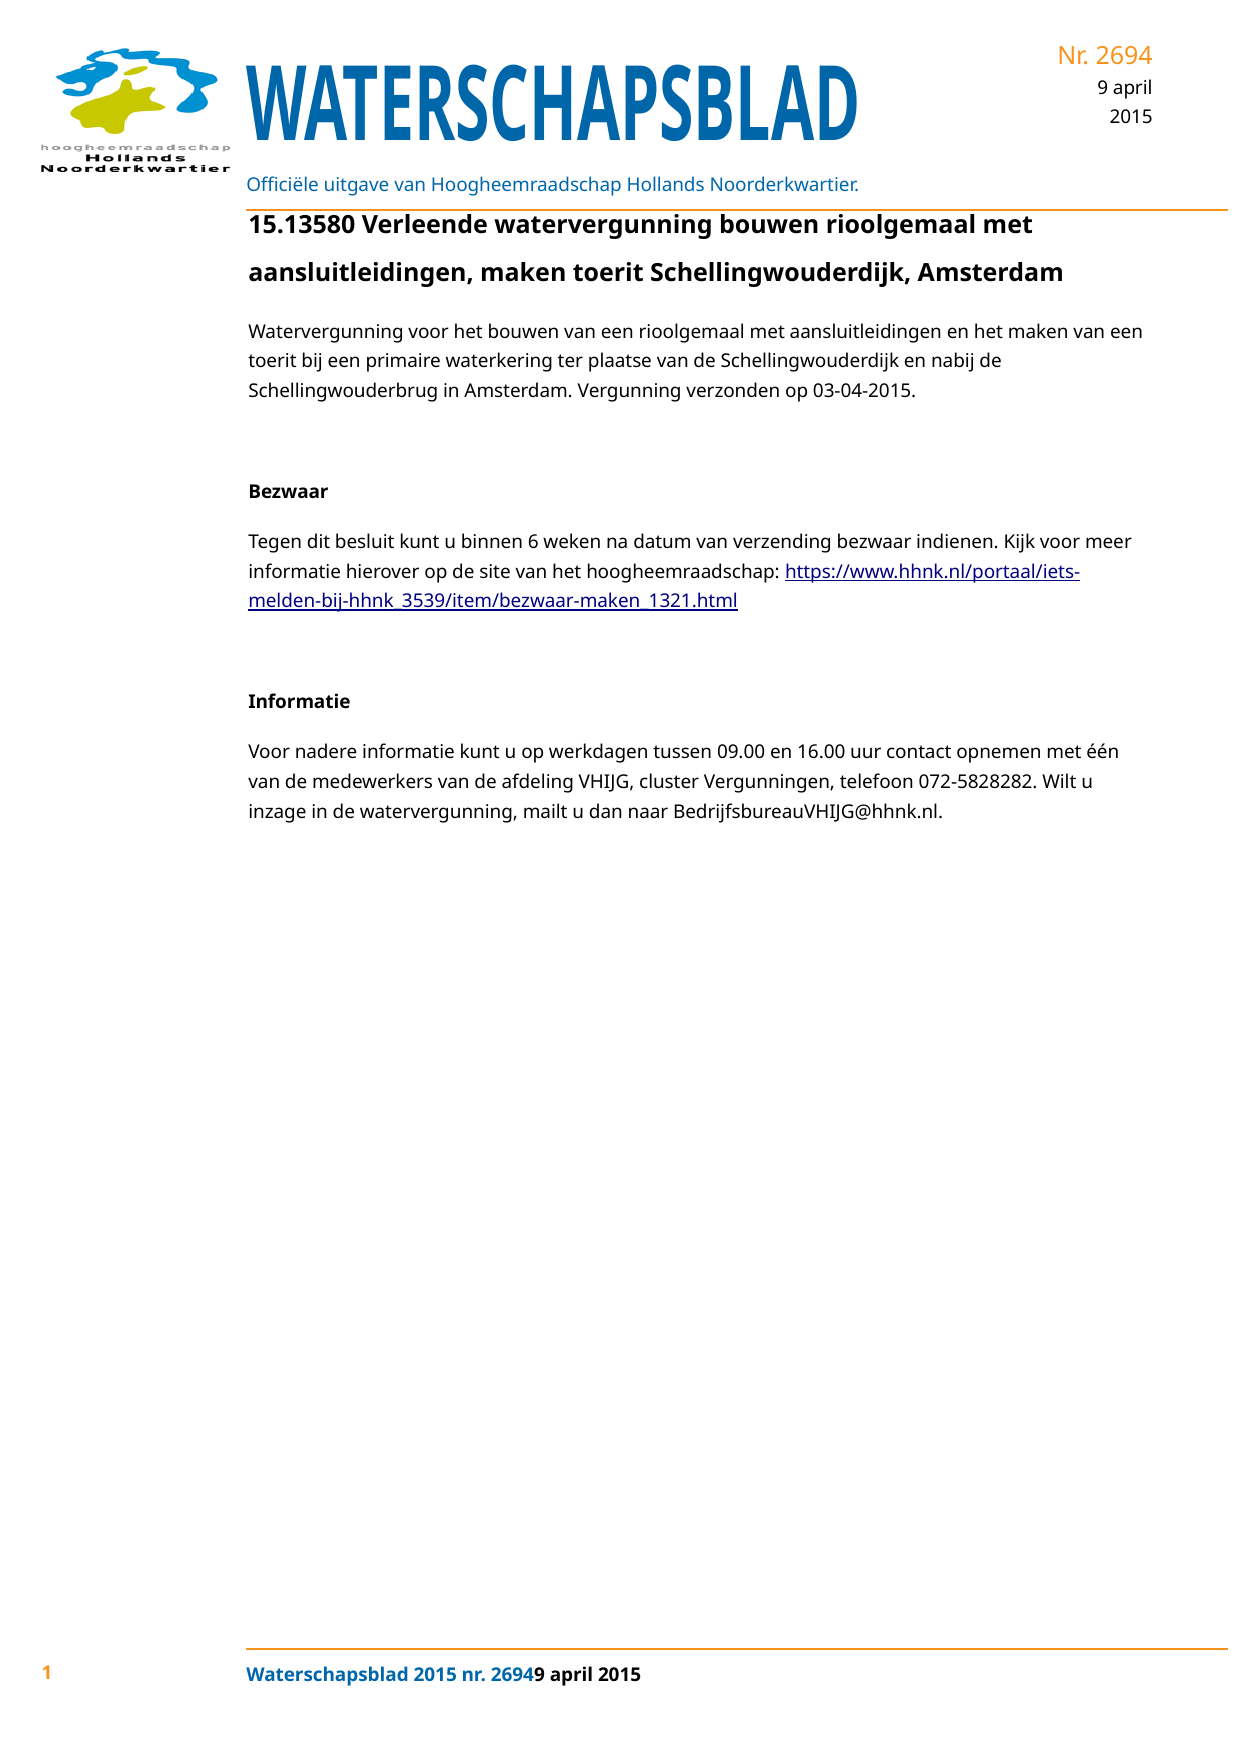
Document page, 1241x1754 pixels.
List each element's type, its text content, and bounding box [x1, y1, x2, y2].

picture [41, 47, 231, 172]
text Watervergunning voor het bouwen van een rioolgemaal met aansluitleidingen en het maken van een toerit bij een primaire waterkering ter plaatse van de Schellingwouderdijk en nabij de Schellingwouderbrug in Amsterdam. Vergunning verzonden op 03-04-2015. [248, 318, 1152, 403]
text Informatie [248, 688, 1152, 714]
text Voor nadere informatie kunt u op werkdagen tussen 09.00 en 16.00 uur contact opnemen met één van de medewerkers van de afdeling VHIJG, cluster Vergunningen, telefoon 072-5828282. Wilt u inzage in de watervergunning, mailt u dan naar BedrijfsbureauVHIJG@hhnk.nl. [248, 739, 1152, 824]
text Tegen dit besluit kunt u binnen 6 weken na datum van verzending bezwaar indienen. Kijk voor meer informatie hierover op de site van het hoogheemraadschap: https://www.hhnk.nl/portaal/iets-melden-bij-hhnk_3539/item/bezwaar-maken_1321.html [248, 528, 1152, 613]
text 15.13580 Verleende watervergunning bouwen rioolgemaal met aansluitleidingen, maken toerit Schellingwouderdijk, Amsterdam [248, 211, 1152, 288]
text Bezwaar [248, 478, 1152, 504]
